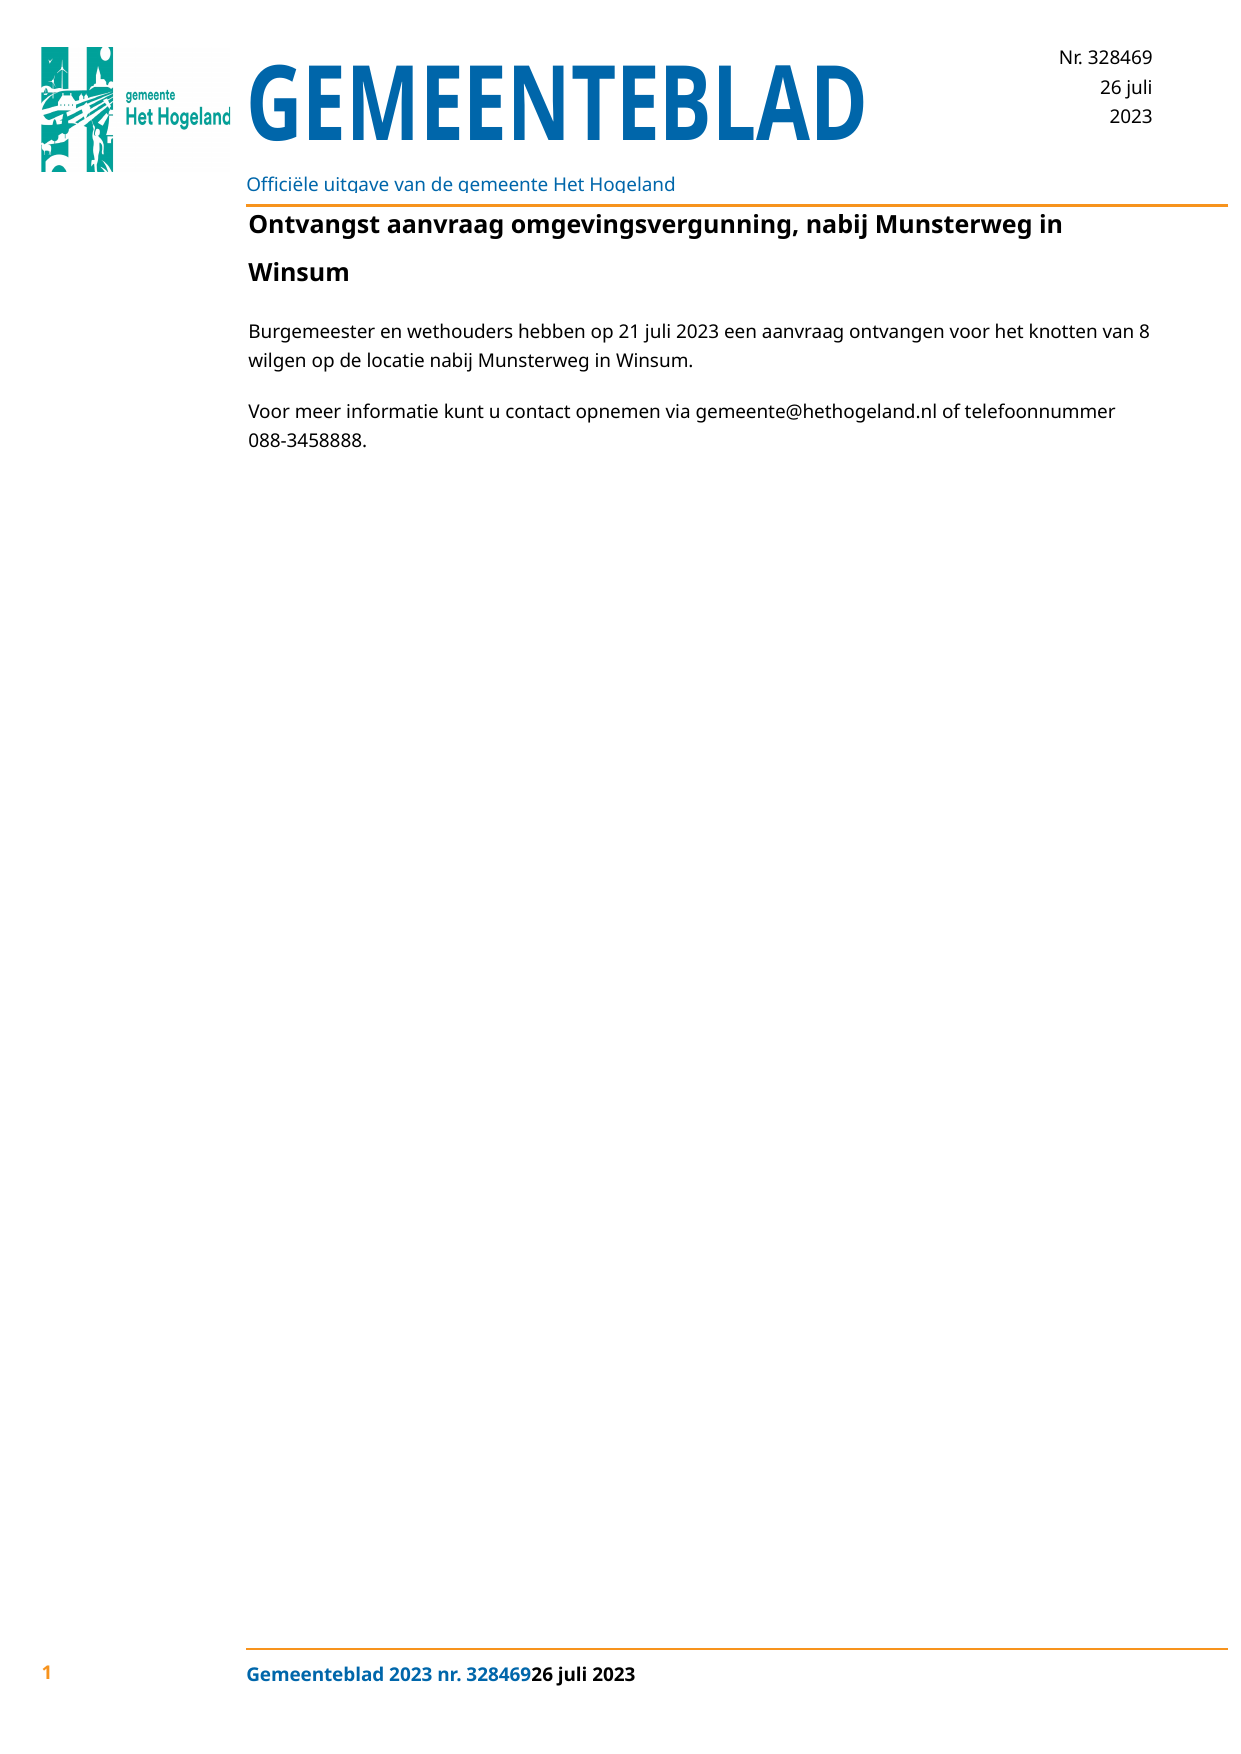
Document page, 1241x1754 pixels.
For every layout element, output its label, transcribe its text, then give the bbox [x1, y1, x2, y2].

text Burgemeester en wethouders hebben op 21 juli 2023 een aanvraag ontvangen voor het knotten van 8 wilgen op de locatie nabij Munsterweg in Winsum. [248, 318, 1152, 373]
text Ontvangst aanvraag omgevingsvergunning, nabij Munsterweg in Winsum [248, 207, 1152, 288]
picture [41, 47, 231, 172]
text Voor meer informatie kunt u contact opnemen via gemeente@hethogeland.nl of telefoonnummer 088-3458888. [248, 398, 1152, 453]
